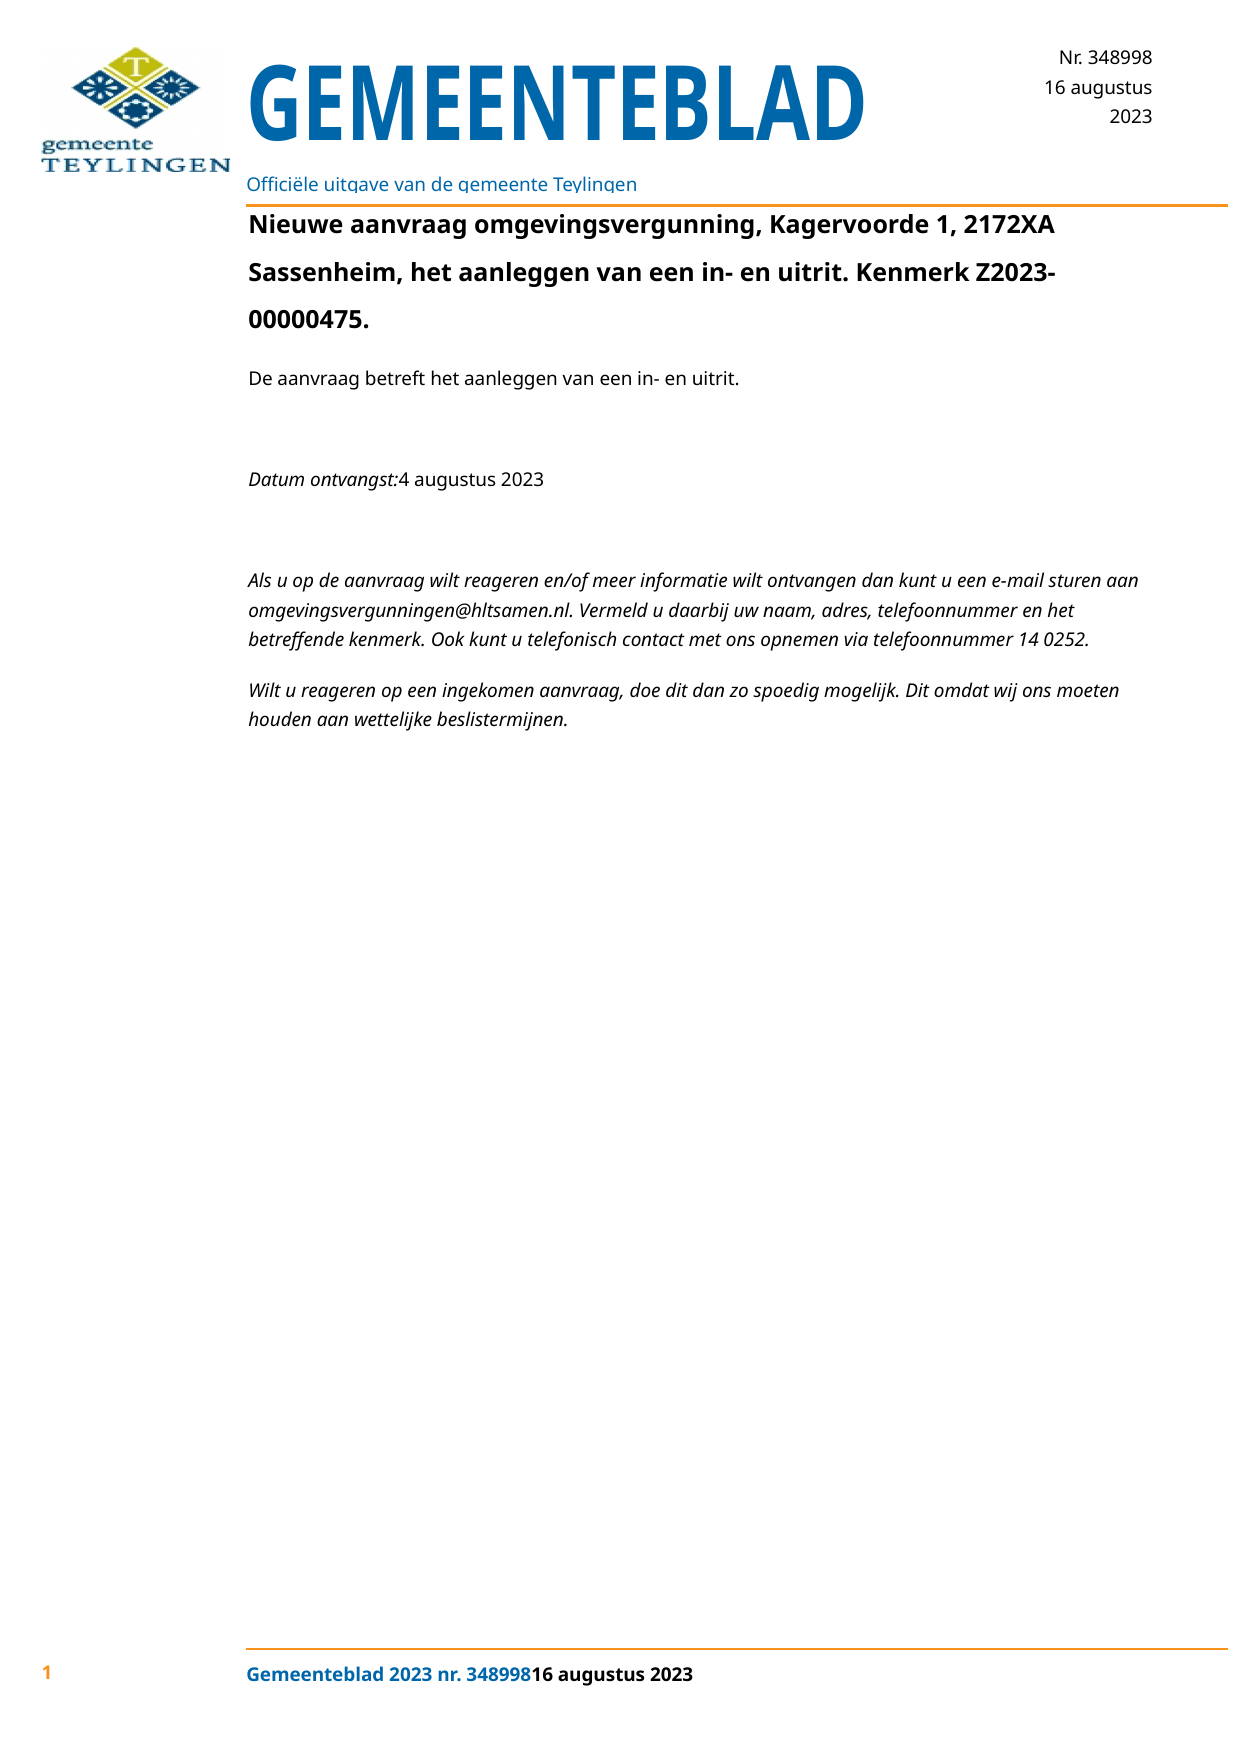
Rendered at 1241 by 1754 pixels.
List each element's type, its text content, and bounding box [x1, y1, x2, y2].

text De aanvraag betreft het aanleggen van een in- en uitrit. [248, 366, 1152, 391]
text Datum ontvangst:4 augustus 2023 [248, 466, 1152, 492]
text Als u op de aanvraag wilt reageren en/of meer informatie wilt ontvangen dan kunt u een e-mail sturen aan omgevingsvergunningen@hltsamen.nl. Vermeld u daarbij uw naam, adres, telefoonnummer en het betreffende kenmerk. Ook kunt u telefonisch contact met ons opnemen via telefoonnummer 14 0252. [248, 567, 1152, 652]
picture [41, 47, 231, 172]
text Nieuwe aanvraag omgevingsvergunning, Kagervoorde 1, 2172XA Sassenheim, het aanleggen van een in- en uitrit. Kenmerk Z2023-00000475. [248, 207, 1152, 336]
text Wilt u reageren op een ingekomen aanvraag, doe dit dan zo spoedig mogelijk. Dit omdat wij ons moeten houden aan wettelijke beslistermijnen. [248, 677, 1152, 732]
